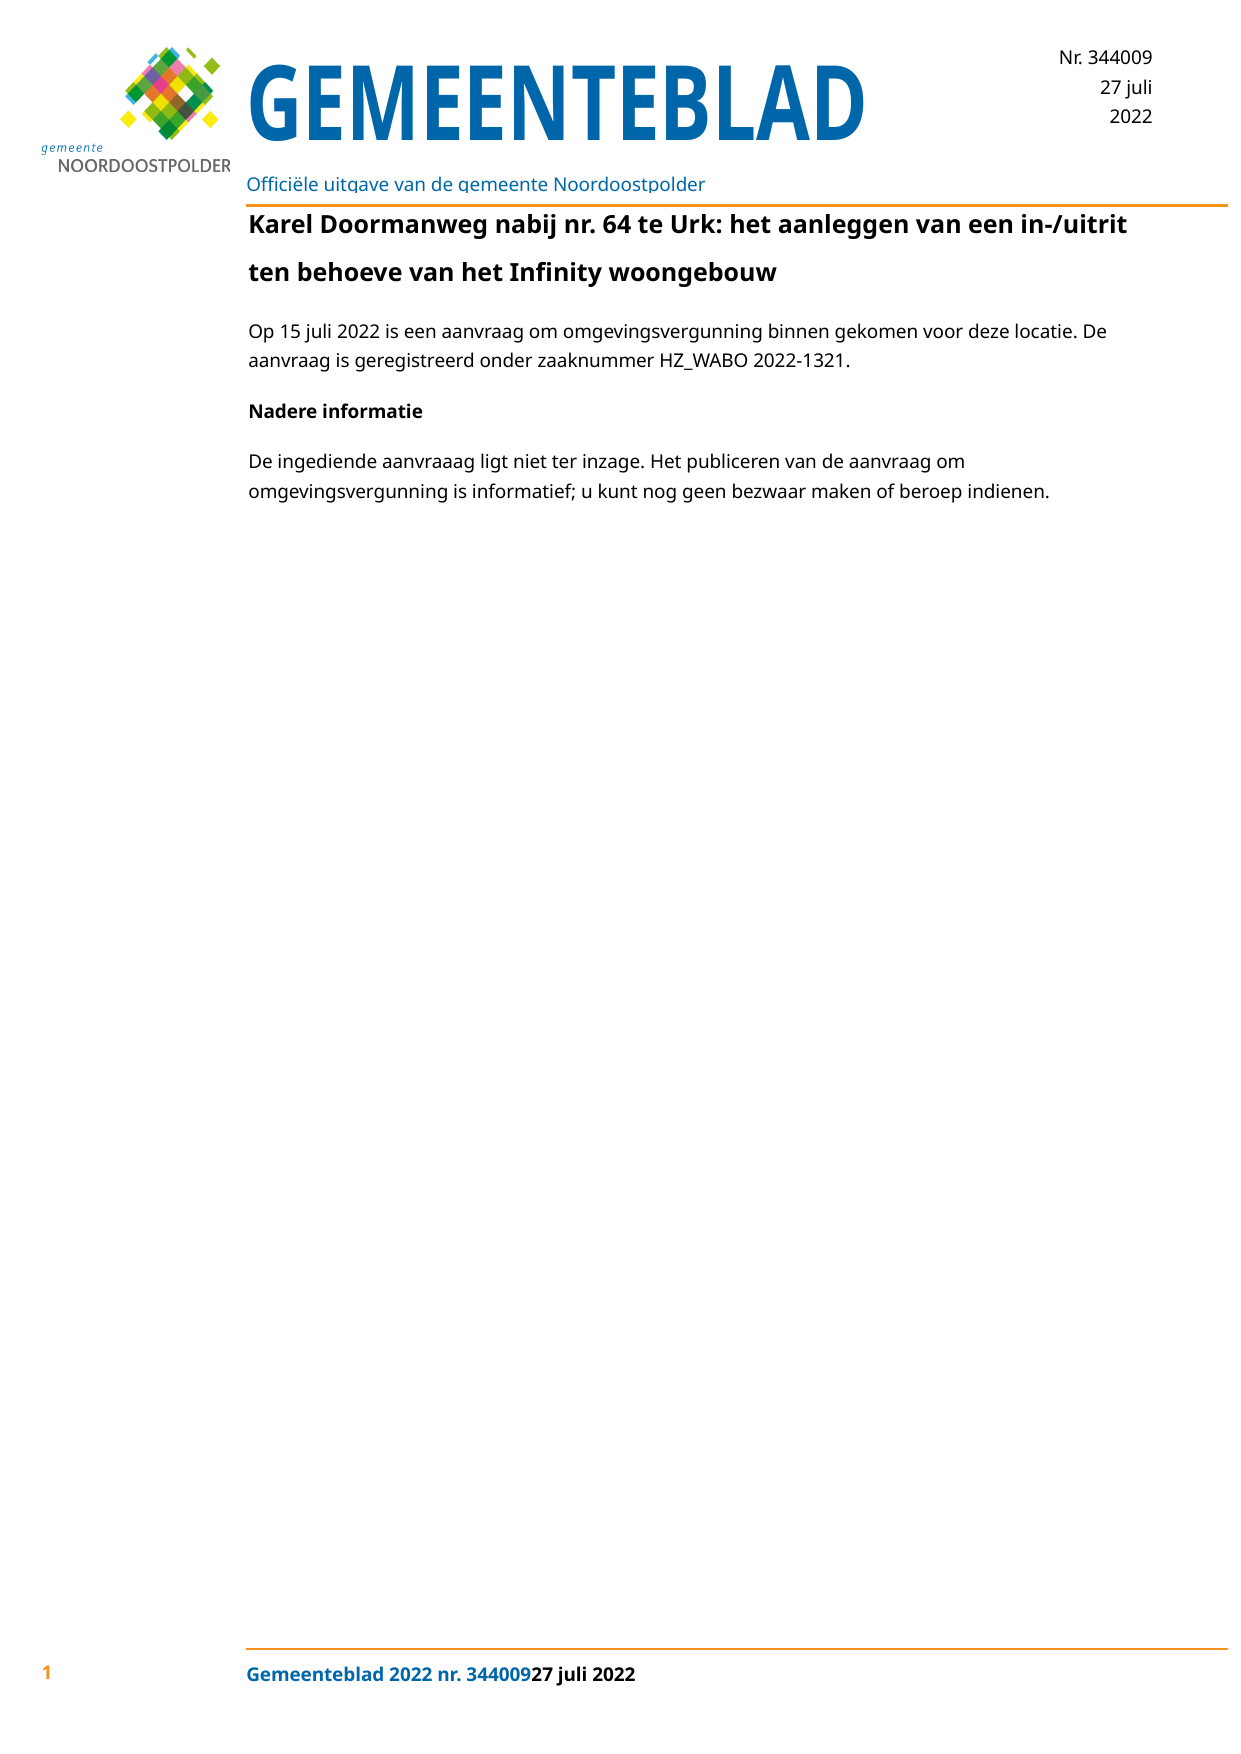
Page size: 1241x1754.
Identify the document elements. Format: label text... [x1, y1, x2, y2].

text Nadere informatie [248, 398, 1152, 424]
text Op 15 juli 2022 is een aanvraag om omgevingsvergunning binnen gekomen voor deze locatie. De aanvraag is geregistreerd onder zaaknummer HZ_WABO 2022-1321. [248, 318, 1152, 373]
picture [41, 47, 231, 172]
text De ingediende aanvraaag ligt niet ter inzage. Het publiceren van de aanvraag om omgevingsvergunning is informatief; u kunt nog geen bezwaar maken of beroep indienen. [248, 448, 1152, 504]
text Karel Doormanweg nabij nr. 64 te Urk: het aanleggen van een in-/uitrit ten behoeve van het Infinity woongebouw [248, 207, 1152, 288]
